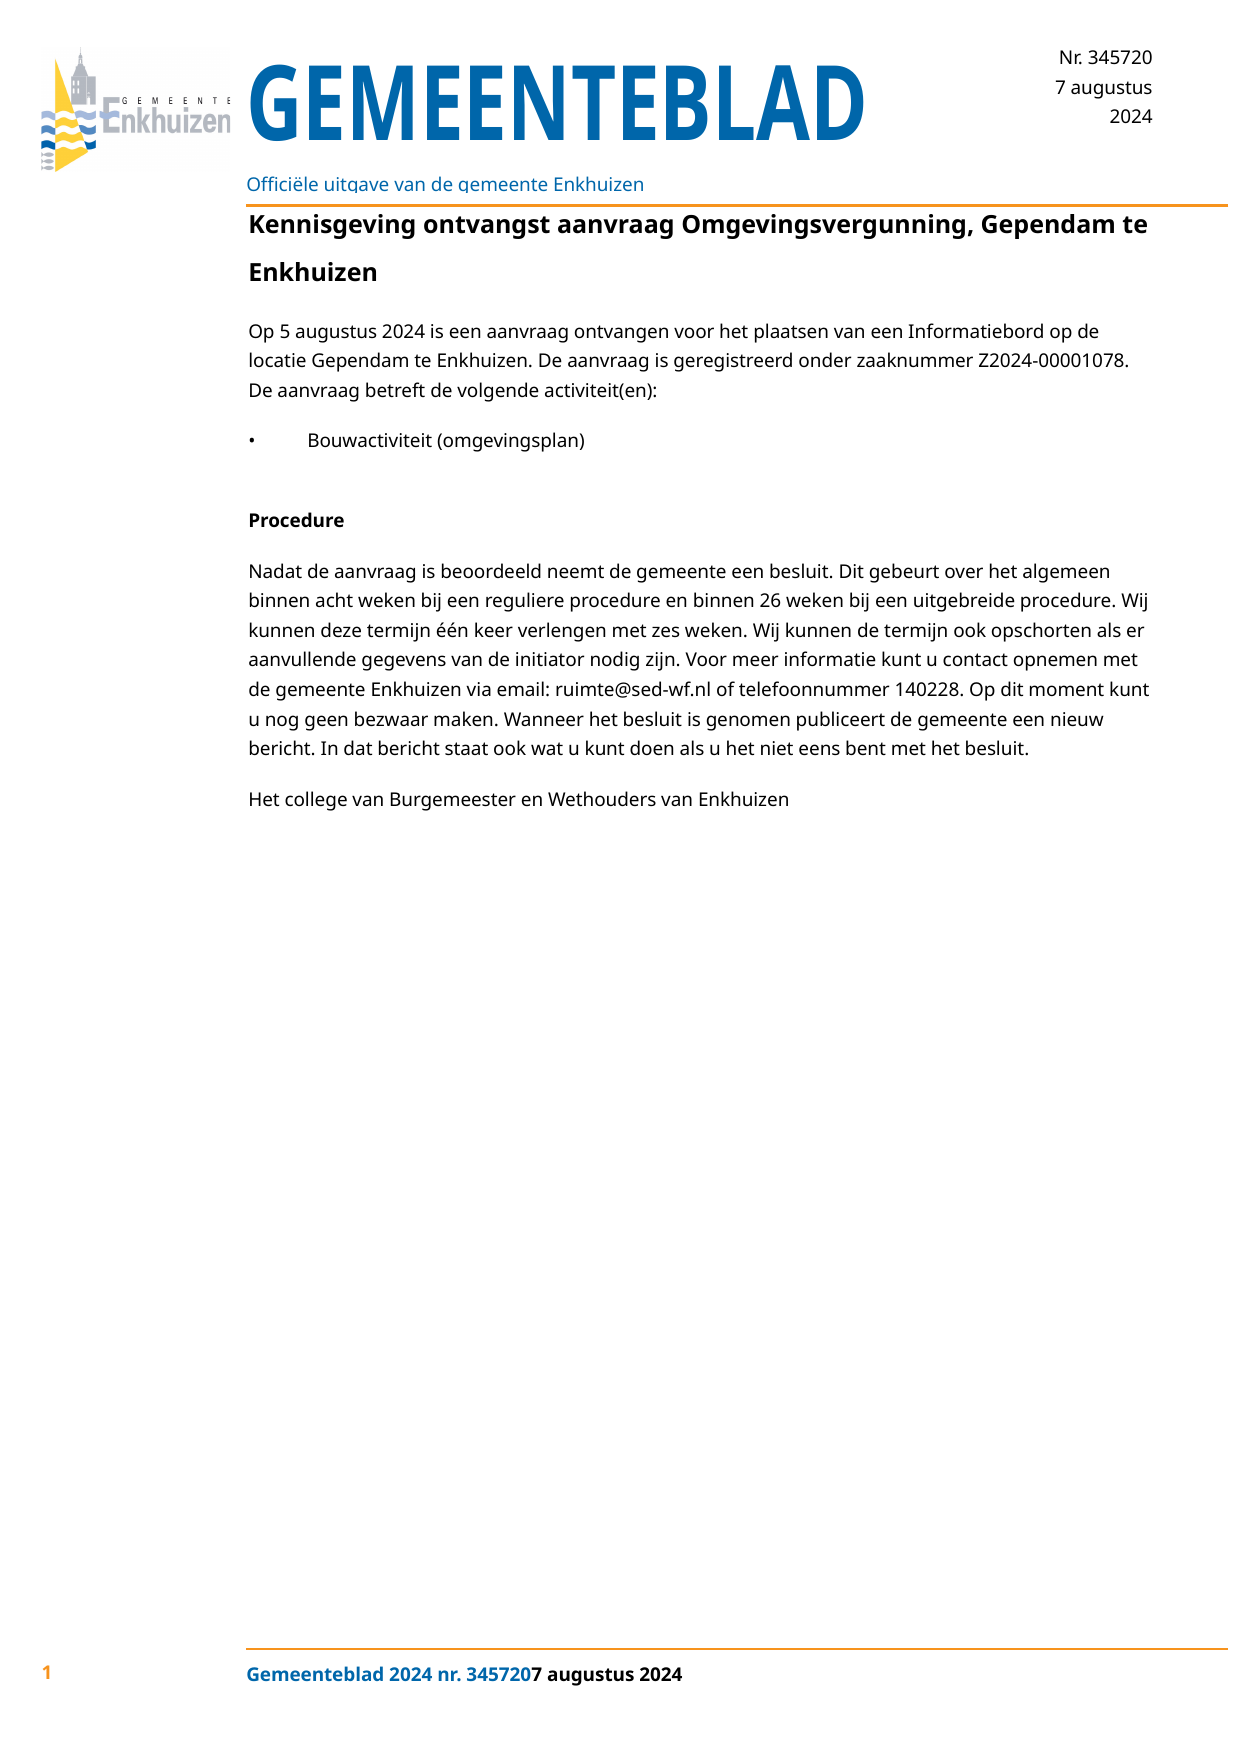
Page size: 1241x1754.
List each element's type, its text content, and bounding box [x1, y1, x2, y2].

text Nadat de aanvraag is beoordeeld neemt de gemeente een besluit. Dit gebeurt over het algemeen binnen acht weken bij een reguliere procedure en binnen 26 weken bij een uitgebreide procedure. Wij kunnen deze termijn één keer verlengen met zes weken. Wij kunnen de termijn ook opschorten als er aanvullende gegevens van de initiator nodig zijn. Voor meer informatie kunt u contact opnemen met de gemeente Enkhuizen via email: ruimte@sed-wf.nl of telefoonnummer 140228. Op dit moment kunt u nog geen bezwaar maken. Wanneer het besluit is genomen publiceert de gemeente een nieuw bericht. In dat bericht staat ook wat u kunt doen als u het niet eens bent met het besluit. [248, 558, 1152, 761]
text Het college van Burgemeester en Wethouders van Enkhuizen [248, 786, 1152, 812]
picture [41, 47, 231, 172]
list Bouwactiviteit (omgevingsplan) [248, 427, 1152, 453]
text Procedure [248, 507, 1152, 533]
text Op 5 augustus 2024 is een aanvraag ontvangen voor het plaatsen van een Informatiebord op de locatie Gependam te Enkhuizen. De aanvraag is geregistreerd onder zaaknummer Z2024-00001078. De aanvraag betreft de volgende activiteit(en): [248, 318, 1152, 403]
text Kennisgeving ontvangst aanvraag Omgevingsvergunning, Gependam te Enkhuizen [248, 207, 1152, 288]
